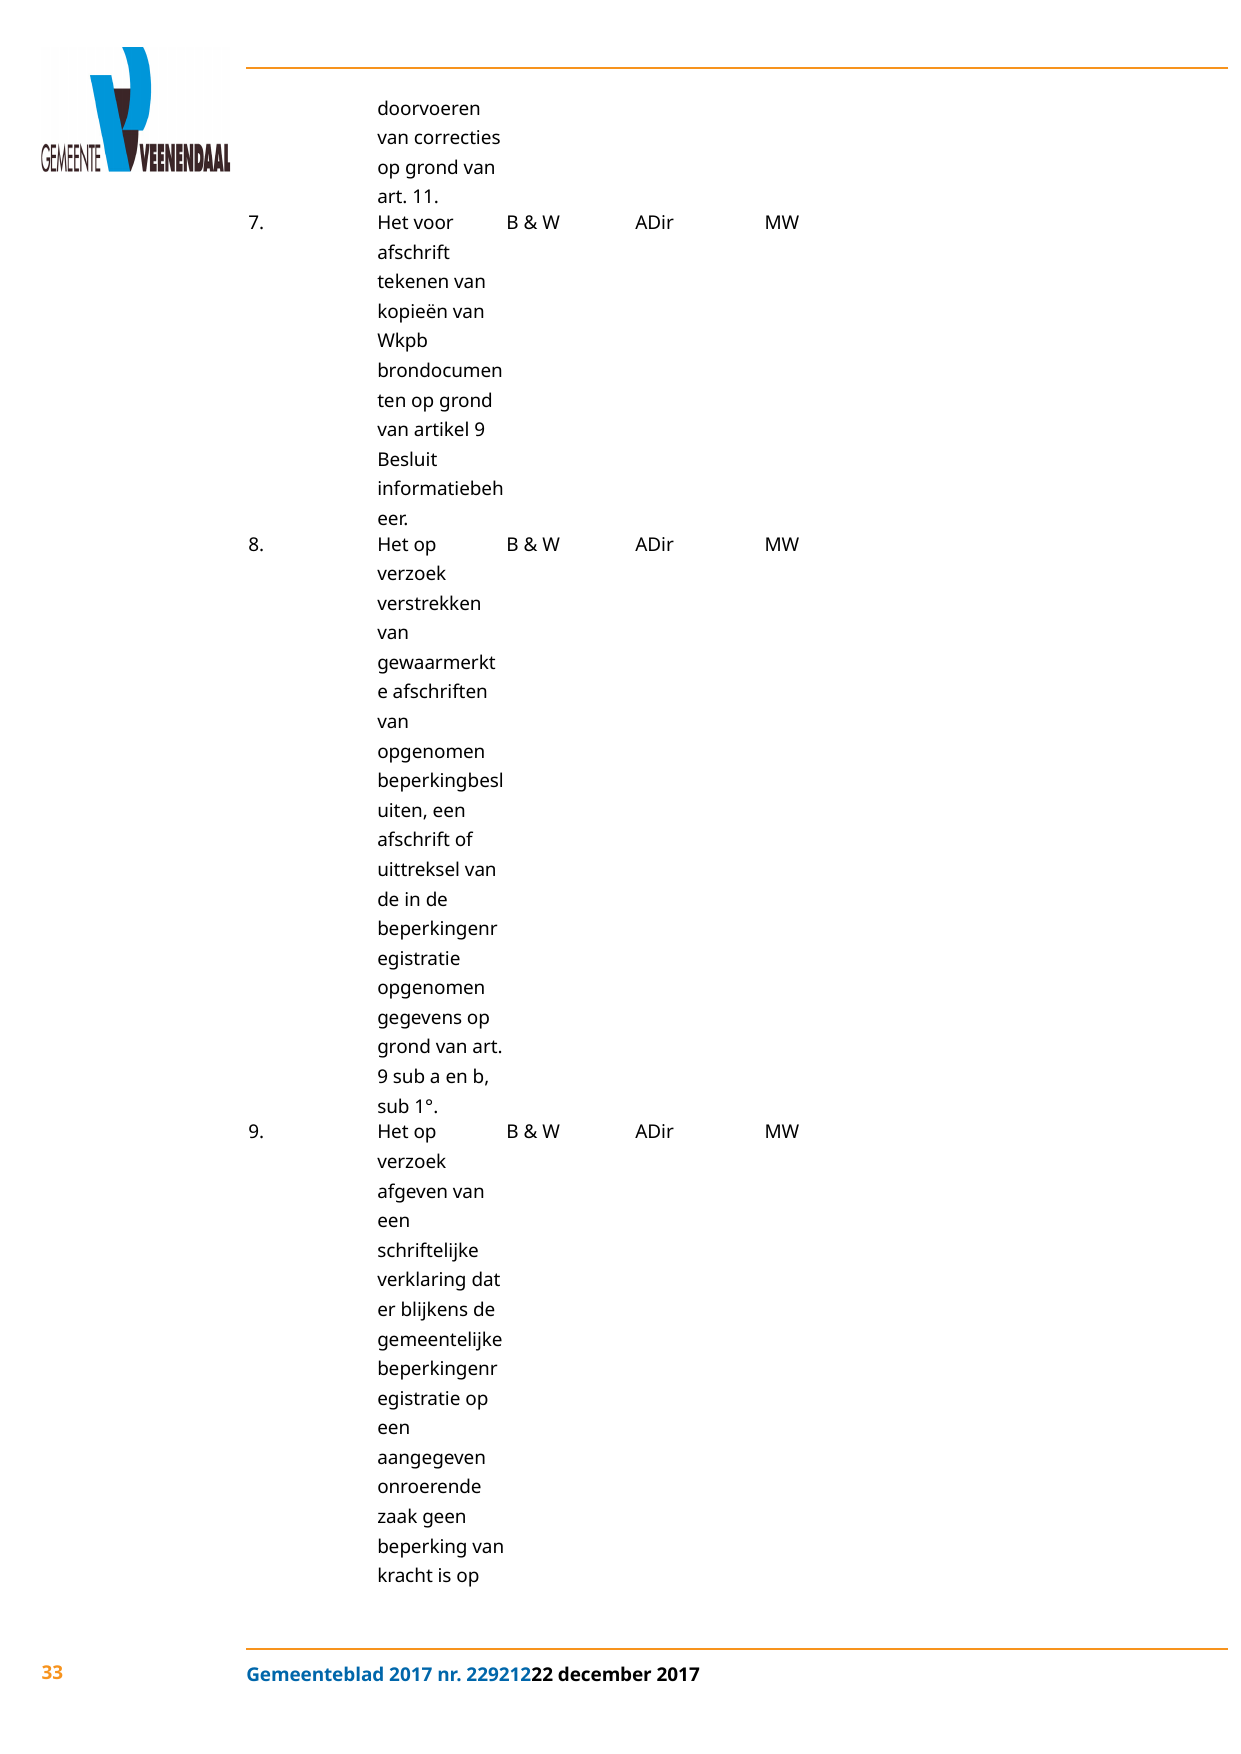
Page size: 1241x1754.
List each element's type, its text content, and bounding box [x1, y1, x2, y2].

table_cell [894, 1119, 1022, 1588]
table_cell [248, 95, 377, 209]
table_cell [1023, 95, 1152, 209]
table_cell [1023, 209, 1152, 531]
table_cell Het op verzoek verstrekken van gewaarmerkte afschriften van opgenomen beperkingbesluiten, een afschrift of uittreksel van de in de beperkingenregistratie opgenomen gegevens op grond van art. 9 sub a en b, sub 1°. [377, 531, 506, 1119]
table_cell [635, 95, 764, 209]
table_cell [248, 1119, 377, 1588]
table_cell [1023, 531, 1152, 1119]
table_cell ADir [635, 531, 764, 1119]
table_cell B & W [506, 1119, 635, 1588]
table_cell [506, 95, 635, 209]
table_cell [894, 95, 1022, 209]
table_cell B & W [506, 209, 635, 531]
table_cell Het voor afschrift tekenen van kopieën van Wkpb brondocumenten op grond van artikel 9 Besluit informatiebeheer. [377, 209, 506, 531]
table_cell [894, 209, 1022, 531]
picture [123, 47, 231, 172]
table_cell ADir [635, 209, 764, 531]
table_cell MW [764, 1119, 893, 1588]
table_cell MW [764, 209, 893, 531]
table_cell B & W [506, 531, 635, 1119]
table_cell ADir [635, 1119, 764, 1588]
table_cell Het op verzoek afgeven van een schriftelijke verklaring dat er blijkens de gemeentelijke beperkingenregistratie op een aangegeven onroerende zaak geen beperking van kracht is op [377, 1119, 506, 1588]
picture [41, 47, 130, 172]
table_cell doorvoeren van correcties op grond van art. 11. [377, 95, 506, 209]
table_cell [764, 95, 893, 209]
table_cell [248, 531, 377, 1119]
table_cell [248, 209, 377, 531]
table_cell [894, 531, 1022, 1119]
table_cell [1023, 1119, 1152, 1588]
table_cell MW [764, 531, 893, 1119]
